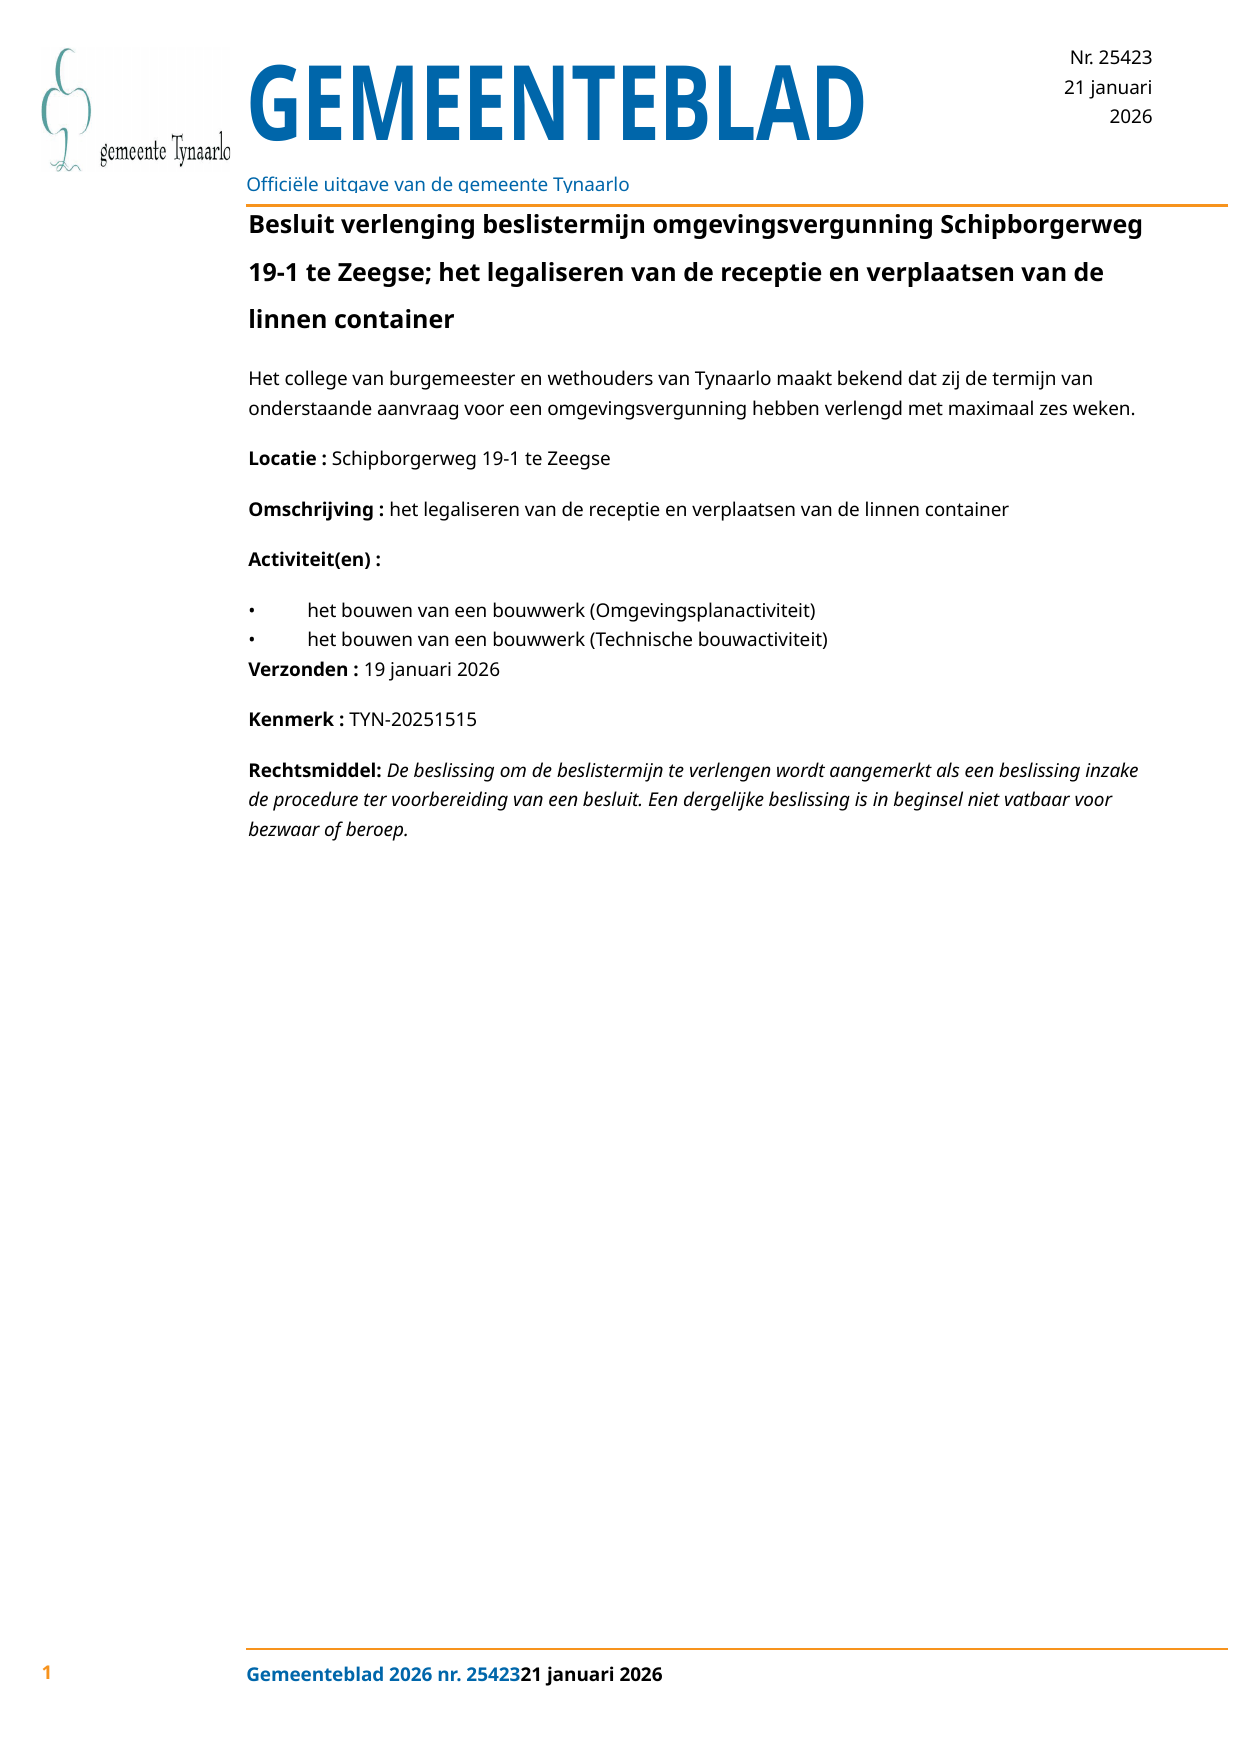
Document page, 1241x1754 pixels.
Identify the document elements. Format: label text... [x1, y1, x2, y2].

text Besluit verlenging beslistermijn omgevingsvergunning Schipborgerweg 19-1 te Zeegse; het legaliseren van de receptie en verplaatsen van de linnen container [248, 207, 1152, 336]
text Omschrijving : het legaliseren van de receptie en verplaatsen van de linnen container [248, 496, 1152, 522]
text Verzonden : 19 januari 2026 [248, 656, 1152, 682]
text Activiteit(en) : [248, 546, 1152, 572]
list het bouwen van een bouwwerk (Technische bouwactiviteit) [248, 626, 1152, 652]
picture [41, 47, 231, 172]
text Locatie : Schipborgerweg 19-1 te Zeegse [248, 446, 1152, 471]
text Kenmerk : TYN-20251515 [248, 706, 1152, 732]
list het bouwen van een bouwwerk (Omgevingsplanactiviteit) [248, 597, 1152, 622]
text Het college van burgemeester en wethouders van Tynaarlo maakt bekend dat zij de termijn van onderstaande aanvraag voor een omgevingsvergunning hebben verlengd met maximaal zes weken. [248, 366, 1152, 421]
text Rechtsmiddel: De beslissing om de beslistermijn te verlengen wordt aangemerkt als een beslissing inzake de procedure ter voorbereiding van een besluit. Een dergelijke beslissing is in beginsel niet vatbaar voor bezwaar of beroep. [248, 757, 1152, 842]
